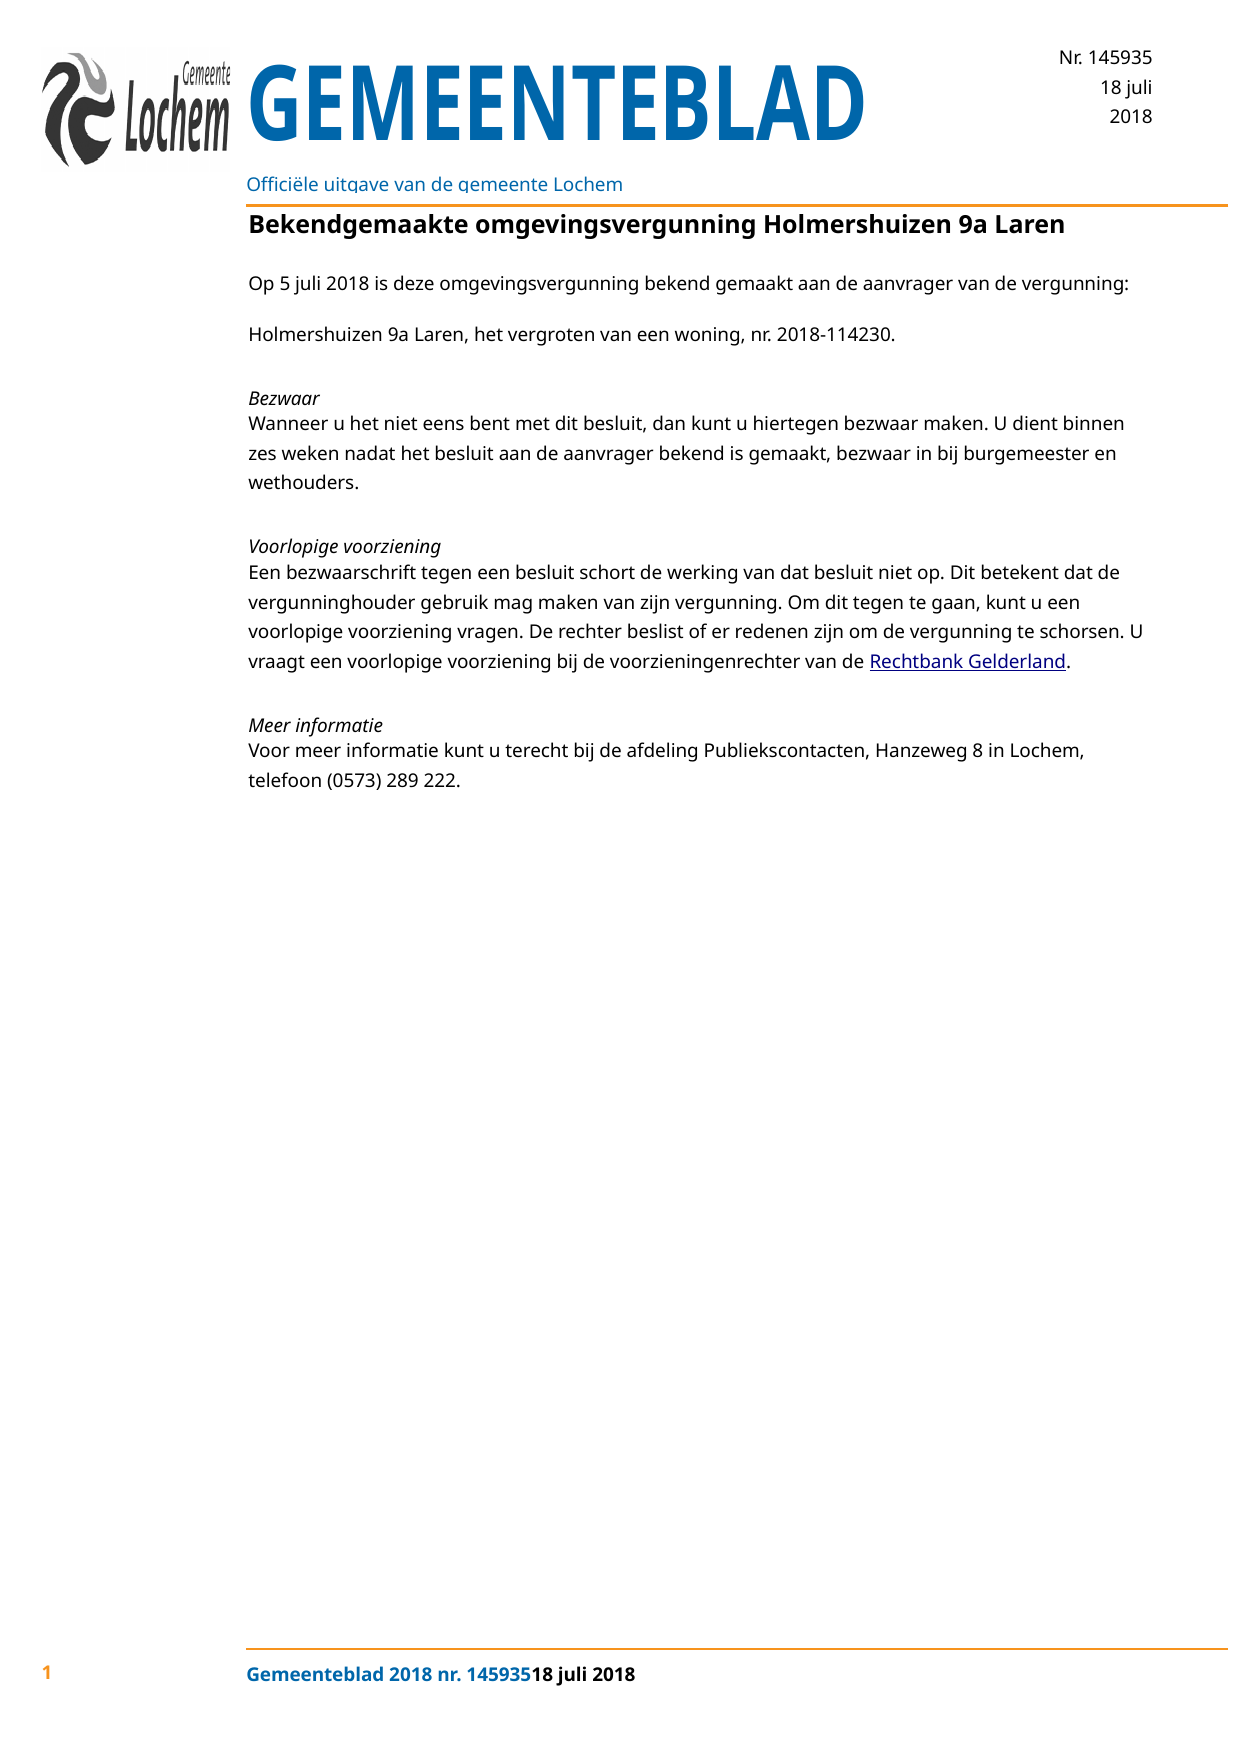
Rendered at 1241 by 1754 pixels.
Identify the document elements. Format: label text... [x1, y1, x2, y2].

text Bezwaar [248, 385, 1152, 410]
text Holmershuizen 9a Laren, het vergroten van een woning, nr. 2018-114230. [248, 321, 1152, 346]
text Voor meer informatie kunt u terecht bij de afdeling Publiekscontacten, Hanzeweg 8 in Lochem, telefoon (0573) 289 222. [248, 738, 1152, 793]
text Bekendgemaakte omgevingsvergunning Holmershuizen 9a Laren [248, 207, 1152, 241]
text Een bezwaarschrift tegen een besluit schort de werking van dat besluit niet op. Dit betekent dat de vergunninghouder gebruik mag maken van zijn vergunning. Om dit tegen te gaan, kunt u een voorlopige voorziening vragen. De rechter beslist of er redenen zijn om de vergunning te schorsen. U vraagt een voorlopige voorziening bij de voorzieningenrechter van de Rechtbank Gelderland. [248, 559, 1152, 674]
text Op 5 juli 2018 is deze omgevingsvergunning bekend gemaakt aan de aanvrager van de vergunning: [248, 270, 1152, 296]
text Voorlopige voorziening [248, 533, 1152, 559]
text Wanneer u het niet eens bent met dit besluit, dan kunt u hiertegen bezwaar maken. U dient binnen zes weken nadat het besluit aan de aanvrager bekend is gemaakt, bezwaar in bij burgemeester en wethouders. [248, 410, 1152, 495]
text Meer informatie [248, 712, 1152, 738]
picture [41, 47, 231, 172]
